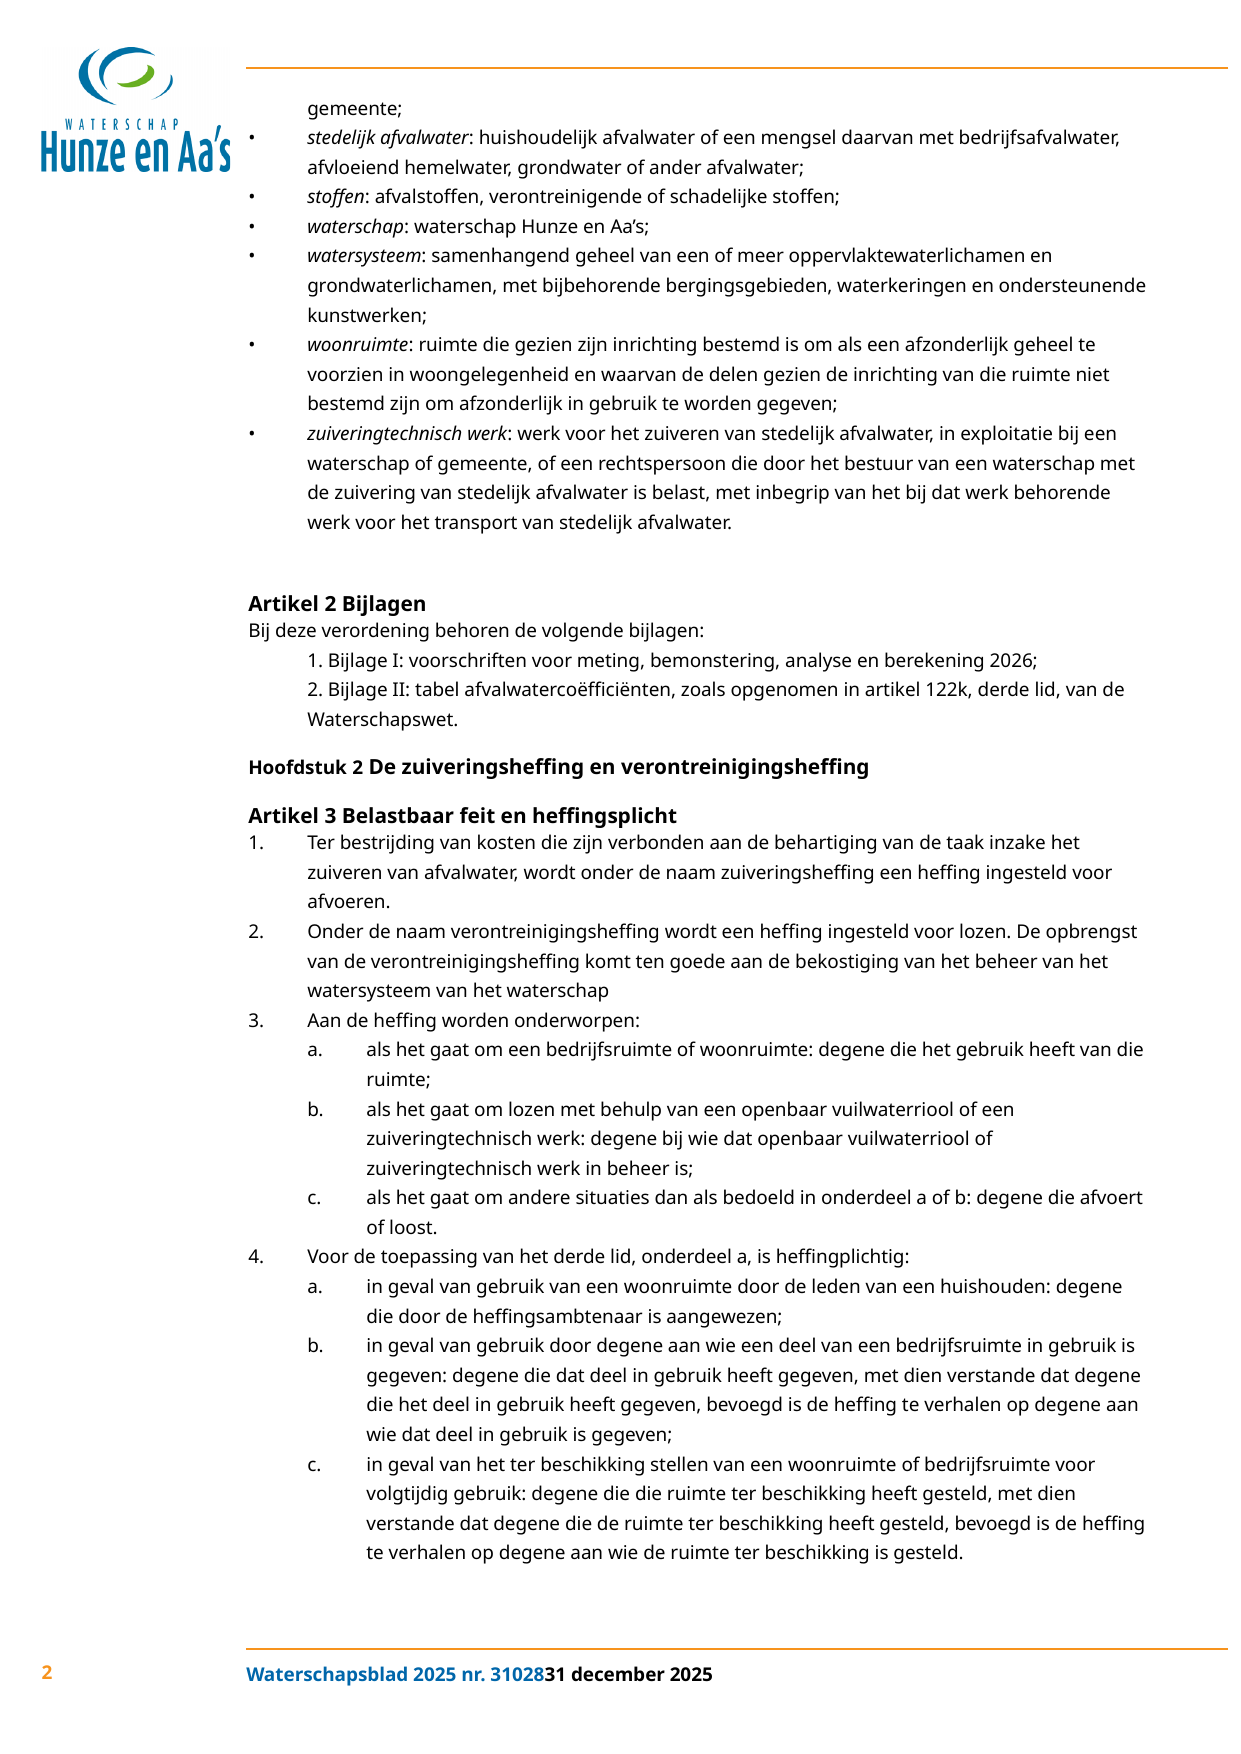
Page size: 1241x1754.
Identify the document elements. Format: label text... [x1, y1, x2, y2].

text Hoofdstuk 2 De zuiveringsheffing en verontreinigingsheffing [248, 752, 1152, 780]
picture [41, 47, 231, 172]
picture [226, 145, 231, 156]
list woonruimte: ruimte die gezien zijn inrichting bestemd is om als een afzonderlijk geheel te voorzien in woongelegenheid en waarvan de delen gezien de inrichting van die ruimte niet bestemd zijn om afzonderlijk in gebruik te worden gegeven; [248, 331, 1152, 416]
list als het gaat om lozen met behulp van een openbaar vuilwaterriool of een zuiveringtechnisch werk: degene bij wie dat openbaar vuilwaterriool of zuiveringtechnisch werk in beheer is; [307, 1096, 1152, 1181]
list Ter bestrijding van kosten die zijn verbonden aan de behartiging van de taak inzake het zuiveren van afvalwater, wordt onder de naam zuiveringsheffing een heffing ingesteld voor afvoeren. [248, 829, 1152, 914]
text Bij deze verordening behoren de volgende bijlagen: [248, 617, 1152, 643]
list stoffen: afvalstoffen, verontreinigende of schadelijke stoffen; [248, 183, 1152, 209]
picture [183, 163, 191, 172]
list 2. Bijlage II: tabel afvalwatercoëfficiënten, zoals opgenomen in artikel 122k, derde lid, van de Waterschapswet. [248, 677, 1152, 732]
picture [47, 154, 51, 172]
list Onder de naam verontreinigingsheffing wordt een heffing ingesteld voor lozen. De opbrengst van de verontreinigingsheffing komt ten goede aan de bekostiging van het beheer van het watersysteem van het waterschap [248, 918, 1152, 1003]
list als het gaat om andere situaties dan als bedoeld in onderdeel a of b: degene die afvoert of loost. [307, 1184, 1152, 1240]
list Aan de heffing worden onderworpen: [248, 1007, 1152, 1033]
list zuiveringtechnisch werk: werk voor het zuiveren van stedelijk afvalwater, in exploitatie bij een waterschap of gemeente, of een rechtspersoon die door het bestuur van een waterschap met de zuivering van stedelijk afvalwater is belast, met inbegrip van het bij dat werk behorende werk voor het transport van stedelijk afvalwater. [248, 420, 1152, 535]
list als het gaat om een bedrijfsruimte of woonruimte: degene die het gebruik heeft van die ruimte; [307, 1037, 1152, 1092]
list waterschap: waterschap Hunze en Aa’s; [248, 213, 1152, 239]
list in geval van gebruik door degene aan wie een deel van een bedrijfsruimte in gebruik is gegeven: degene die dat deel in gebruik heeft gegeven, met dien verstande dat degene die het deel in gebruik heeft gegeven, bevoegd is de heffing te verhalen op degene aan wie dat deel in gebruik is gegeven; [307, 1332, 1152, 1447]
list in geval van gebruik van een woonruimte door de leden van een huishouden: degene die door de heffingsambtenaar is aangewezen; [307, 1273, 1152, 1328]
list in geval van het ter beschikking stellen van een woonruimte of bedrijfsruimte voor volgtijdig gebruik: degene die die ruimte ter beschikking heeft gesteld, met dien verstande dat degene die de ruimte ter beschikking heeft gesteld, bevoegd is de heffing te verhalen op degene aan wie de ruimte ter beschikking is gesteld. [307, 1451, 1152, 1565]
list stedelijk afvalwater: huishoudelijk afvalwater of een mengsel daarvan met bedrijfsafvalwater, afvloeiend hemelwater, grondwater of ander afvalwater; [248, 124, 1152, 180]
text Artikel 3 Belastbaar feit en heffingsplicht [248, 801, 1152, 829]
list gemeente; [248, 95, 1152, 121]
list Voor de toepassing van het derde lid, onderdeel a, is heffingplichtig: [248, 1244, 1152, 1269]
list 1. Bijlage I: voorschriften voor meting, bemonstering, analyse en berekening 2026; [248, 647, 1152, 673]
list watersysteem: samenhangend geheel van een of meer oppervlaktewaterlichamen en grondwaterlichamen, met bijbehorende bergingsgebieden, waterkeringen en ondersteunende kunstwerken; [248, 243, 1152, 328]
text Artikel 2 Bijlagen [248, 589, 1152, 617]
